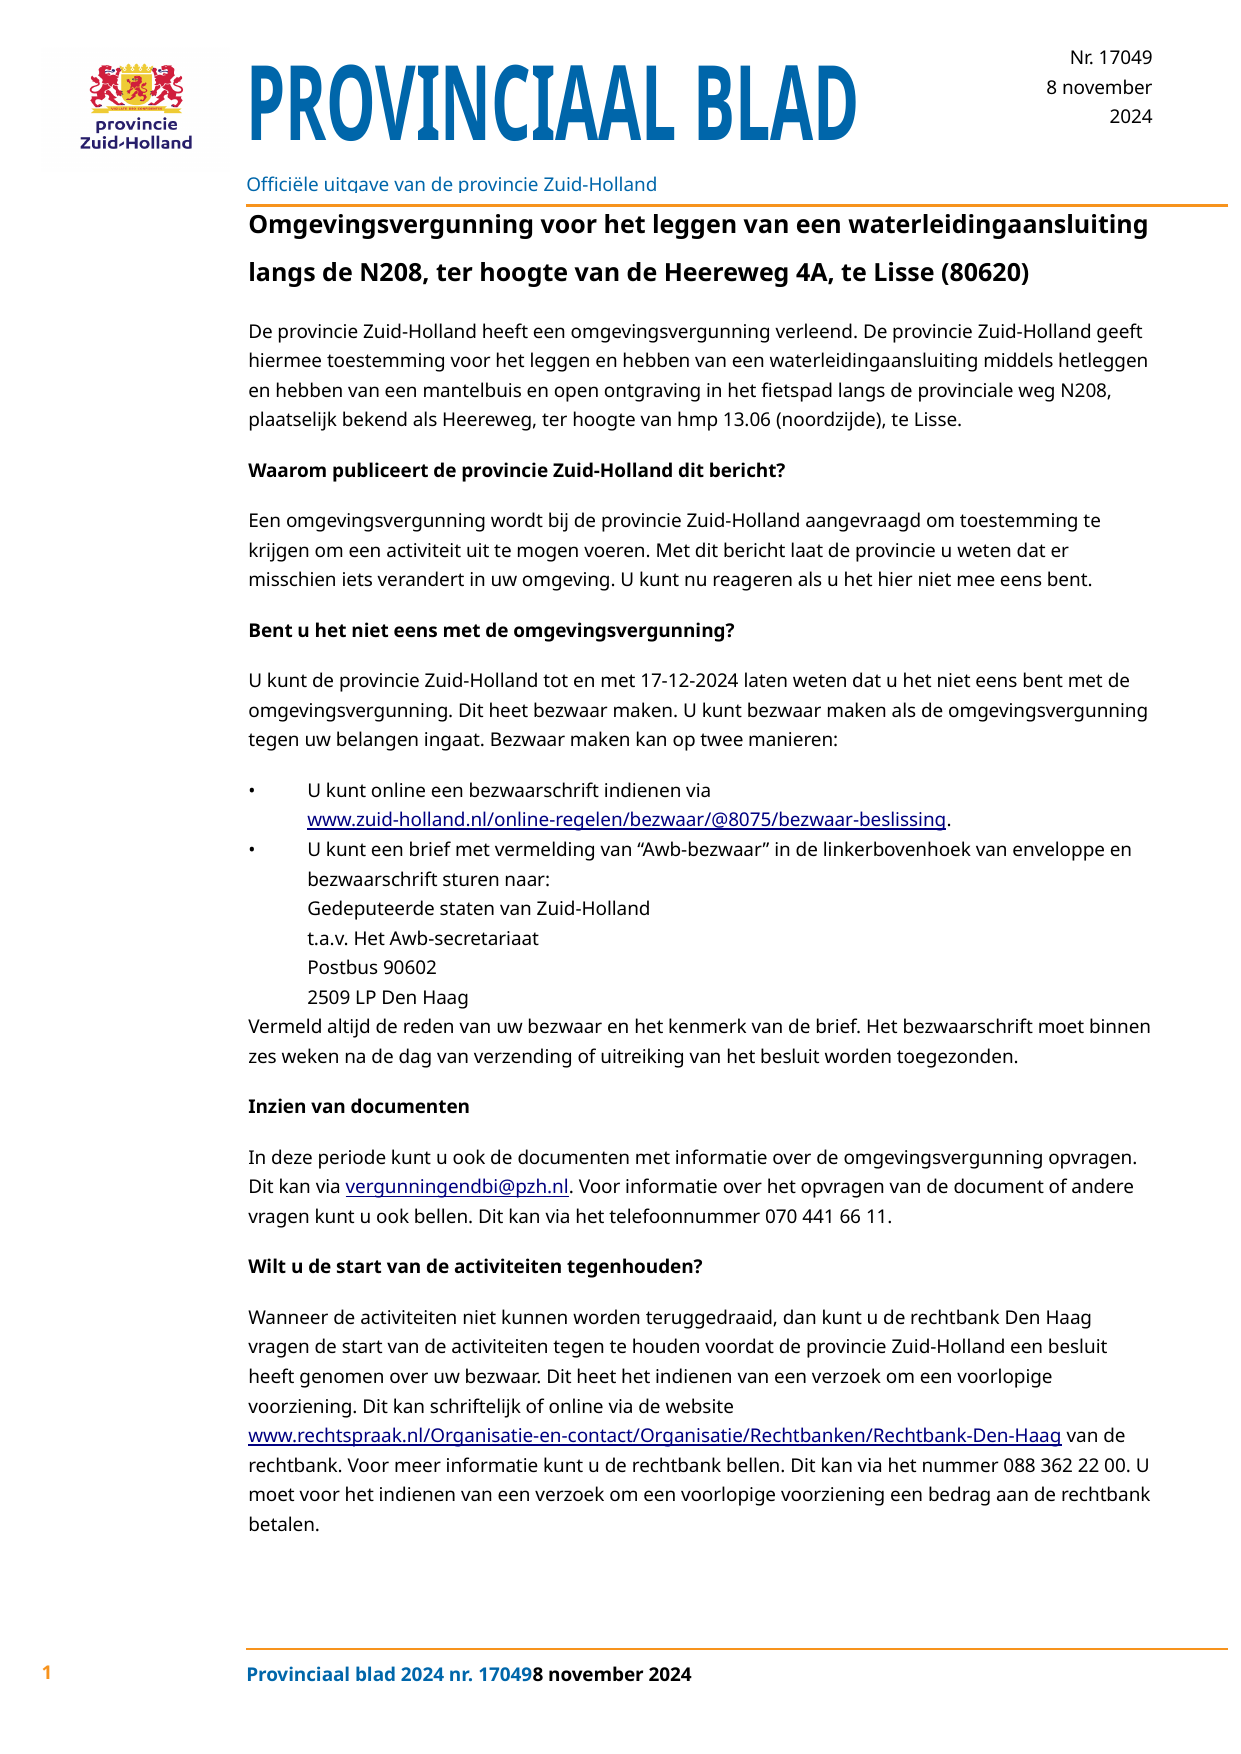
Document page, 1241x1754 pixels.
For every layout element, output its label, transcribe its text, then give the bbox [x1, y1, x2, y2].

text Vermeld altijd de reden van uw bezwaar en het kenmerk van de brief. Het bezwaarschrift moet binnen zes weken na de dag van verzending of uitreiking van het besluit worden toegezonden. [248, 1014, 1152, 1069]
text De provincie Zuid-Holland heeft een omgevingsvergunning verleend. De provincie Zuid-Holland geeft hiermee toestemming voor het leggen en hebben van een waterleidingaansluiting middels hetleggen en hebben van een mantelbuis en open ontgraving in het fietspad langs de provinciale weg N208, plaatselijk bekend als Heereweg, ter hoogte van hmp 13.06 (noordzijde), te Lisse. [248, 318, 1152, 432]
text Inzien van documenten [248, 1094, 1152, 1119]
text Wilt u de start van de activiteiten tegenhouden? [248, 1254, 1152, 1279]
text Bent u het niet eens met de omgevingsvergunning? [248, 617, 1152, 643]
text U kunt de provincie Zuid-Holland tot en met 17-12-2024 laten weten dat u het niet eens bent met de omgevingsvergunning. Dit heet bezwaar maken. U kunt bezwaar maken als de omgevingsvergunning tegen uw belangen ingaat. Bezwaar maken kan op twee manieren: [248, 667, 1152, 752]
list U kunt online een bezwaarschrift indienen via www.zuid-holland.nl/online-regelen/bezwaar/@8075/bezwaar-beslissing. [248, 777, 1152, 832]
text In deze periode kunt u ook de documenten met informatie over de omgevingsvergunning opvragen. Dit kan via vergunningendbi@pzh.nl. Voor informatie over het opvragen van de document of andere vragen kunt u ook bellen. Dit kan via het telefoonnummer 070 441 66 11. [248, 1144, 1152, 1229]
text Omgevingsvergunning voor het leggen van een waterleidingaansluiting langs de N208, ter hoogte van de Heereweg 4A, te Lisse (80620) [248, 207, 1152, 288]
text Wanneer de activiteiten niet kunnen worden teruggedraaid, dan kunt u de rechtbank Den Haag vragen de start van de activiteiten tegen te houden voordat de provincie Zuid-Holland een besluit heeft genomen over uw bezwaar. Dit heet het indienen van een verzoek om een voorlopige voorziening. Dit kan schriftelijk of online via de website www.rechtspraak.nl/Organisatie-en-contact/Organisatie/Rechtbanken/Rechtbank-Den-Haag van de rechtbank. Voor meer informatie kunt u de rechtbank bellen. Dit kan via het nummer 088 362 22 00. U moet voor het indienen van een verzoek om een voorlopige voorziening een bedrag aan de rechtbank betalen. [248, 1304, 1152, 1537]
text Waarom publiceert de provincie Zuid-Holland dit bericht? [248, 457, 1152, 483]
picture [41, 47, 231, 172]
list Gedeputeerde staten van Zuid-Holland [248, 895, 1152, 921]
list Postbus 90602 [248, 954, 1152, 980]
list U kunt een brief met vermelding van “Awb-bezwaar” in de linkerbovenhoek van enveloppe en bezwaarschrift sturen naar: [248, 836, 1152, 892]
text Een omgevingsvergunning wordt bij de provincie Zuid-Holland aangevraagd om toestemming te krijgen om een activiteit uit te mogen voeren. Met dit bericht laat de provincie u weten dat er misschien iets verandert in uw omgeving. U kunt nu reageren als u het hier niet mee eens bent. [248, 507, 1152, 592]
list 2509 LP Den Haag [248, 984, 1152, 1010]
list t.a.v. Het Awb-secretariaat [248, 925, 1152, 951]
